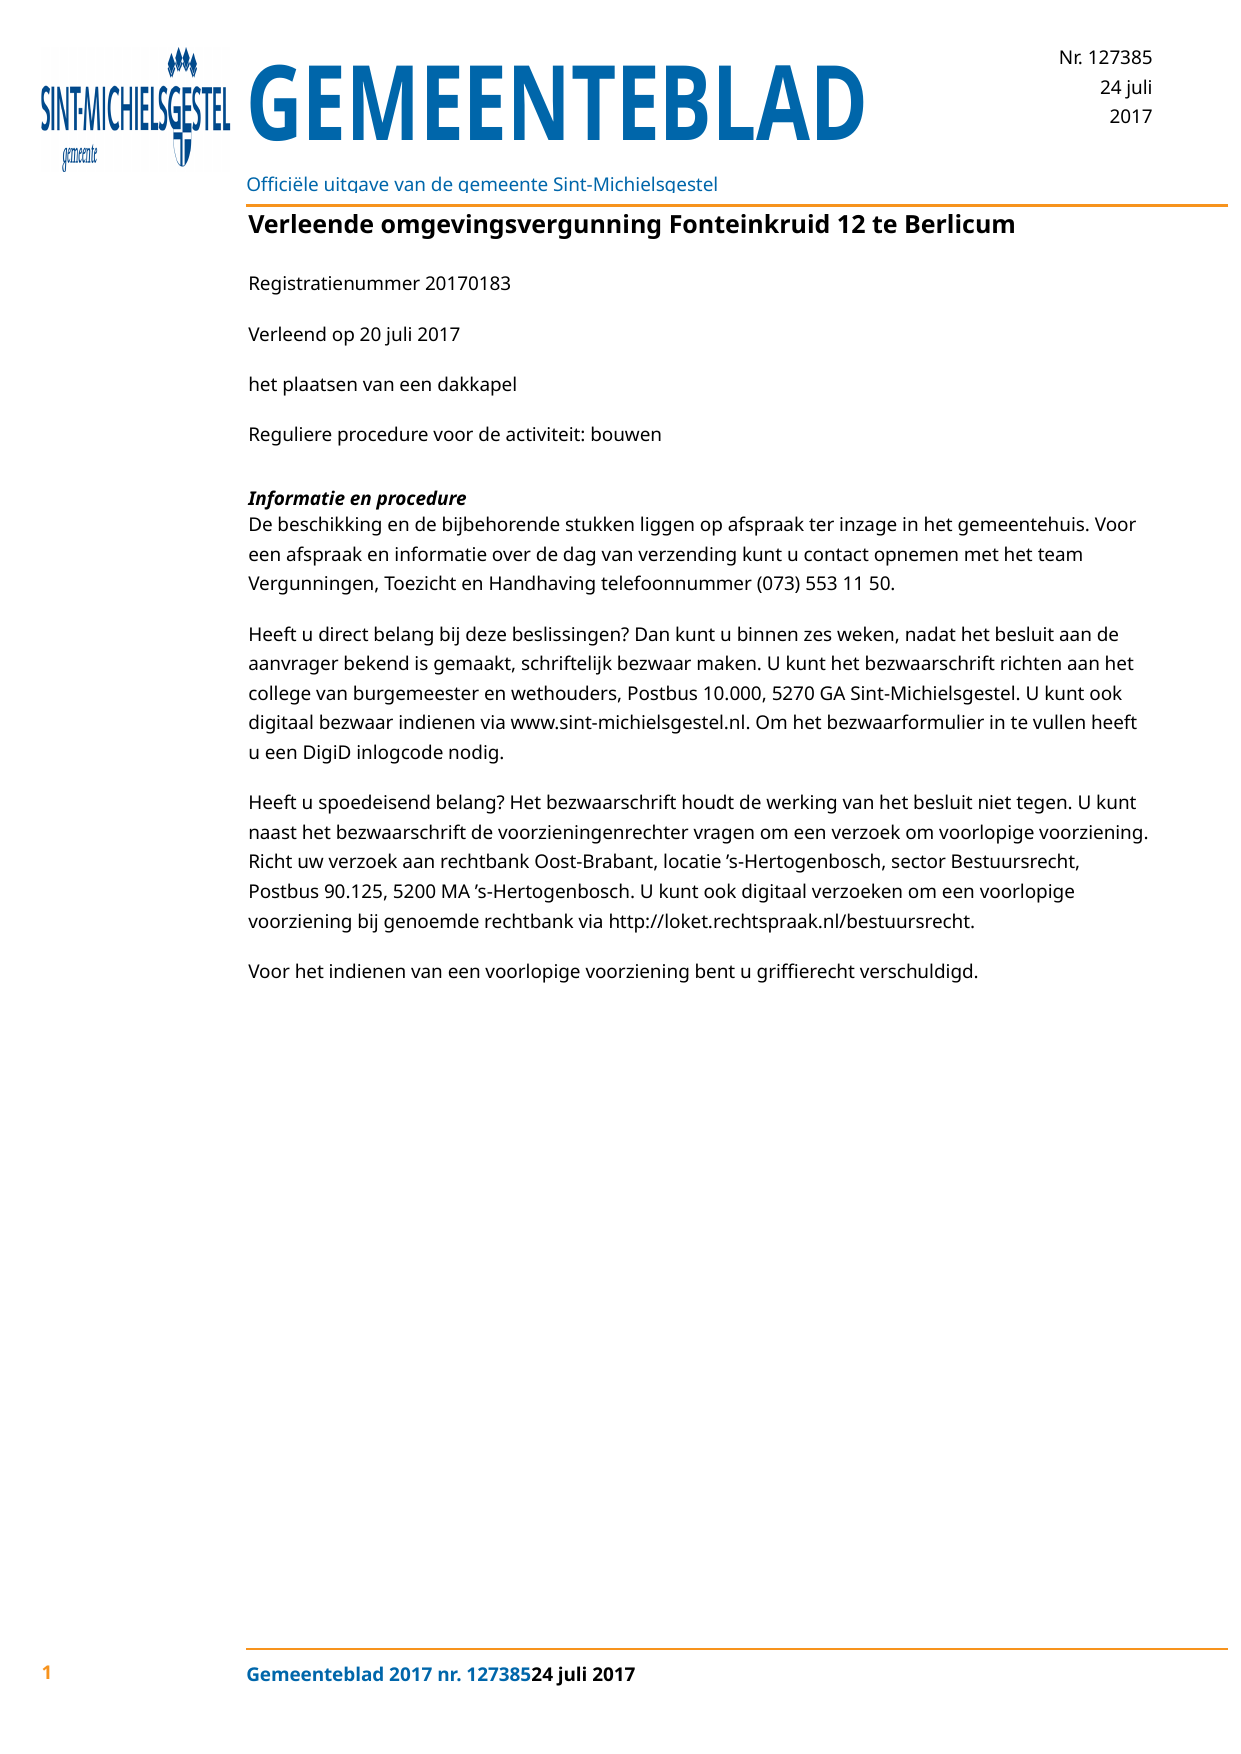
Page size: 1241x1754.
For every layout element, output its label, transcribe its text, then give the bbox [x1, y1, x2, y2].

text Voor het indienen van een voorlopige voorziening bent u griffierecht verschuldigd. [248, 958, 1152, 984]
text Heeft u direct belang bij deze beslissingen? Dan kunt u binnen zes weken, nadat het besluit aan de aanvrager bekend is gemaakt, schriftelijk bezwaar maken. U kunt het bezwaarschrift richten aan het college van burgemeester en wethouders, Postbus 10.000, 5270 GA Sint-Michielsgestel. U kunt ook digitaal bezwaar indienen via www.sint-michielsgestel.nl. Om het bezwaarformulier in te vullen heeft u een DigiD inlogcode nodig. [248, 621, 1152, 765]
text De beschikking en de bijbehorende stukken liggen op afspraak ter inzage in het gemeentehuis. Voor een afspraak en informatie over de dag van verzending kunt u contact opnemen met het team Vergunningen, Toezicht en Handhaving telefoonnummer (073) 553 11 50. [248, 511, 1152, 596]
text Verleende omgevingsvergunning Fonteinkruid 12 te Berlicum [248, 207, 1152, 241]
picture [41, 47, 231, 172]
text Heeft u spoedeisend belang? Het bezwaarschrift houdt de werking van het besluit niet tegen. U kunt naast het bezwaarschrift de voorzieningenrechter vragen om een verzoek om voorlopige voorziening. Richt uw verzoek aan rechtbank Oost-Brabant, locatie ’s-Hertogenbosch, sector Bestuursrecht, Postbus 90.125, 5200 MA ’s-Hertogenbosch. U kunt ook digitaal verzoeken om een voorlopige voorziening bij genoemde rechtbank via http://loket.rechtspraak.nl/bestuursrecht. [248, 789, 1152, 934]
text Registratienummer 20170183 [248, 270, 1152, 296]
text het plaatsen van een dakkapel [248, 371, 1152, 397]
text Informatie en procedure [248, 486, 1152, 511]
text Reguliere procedure voor de activiteit: bouwen [248, 422, 1152, 447]
text Verleend op 20 juli 2017 [248, 321, 1152, 346]
